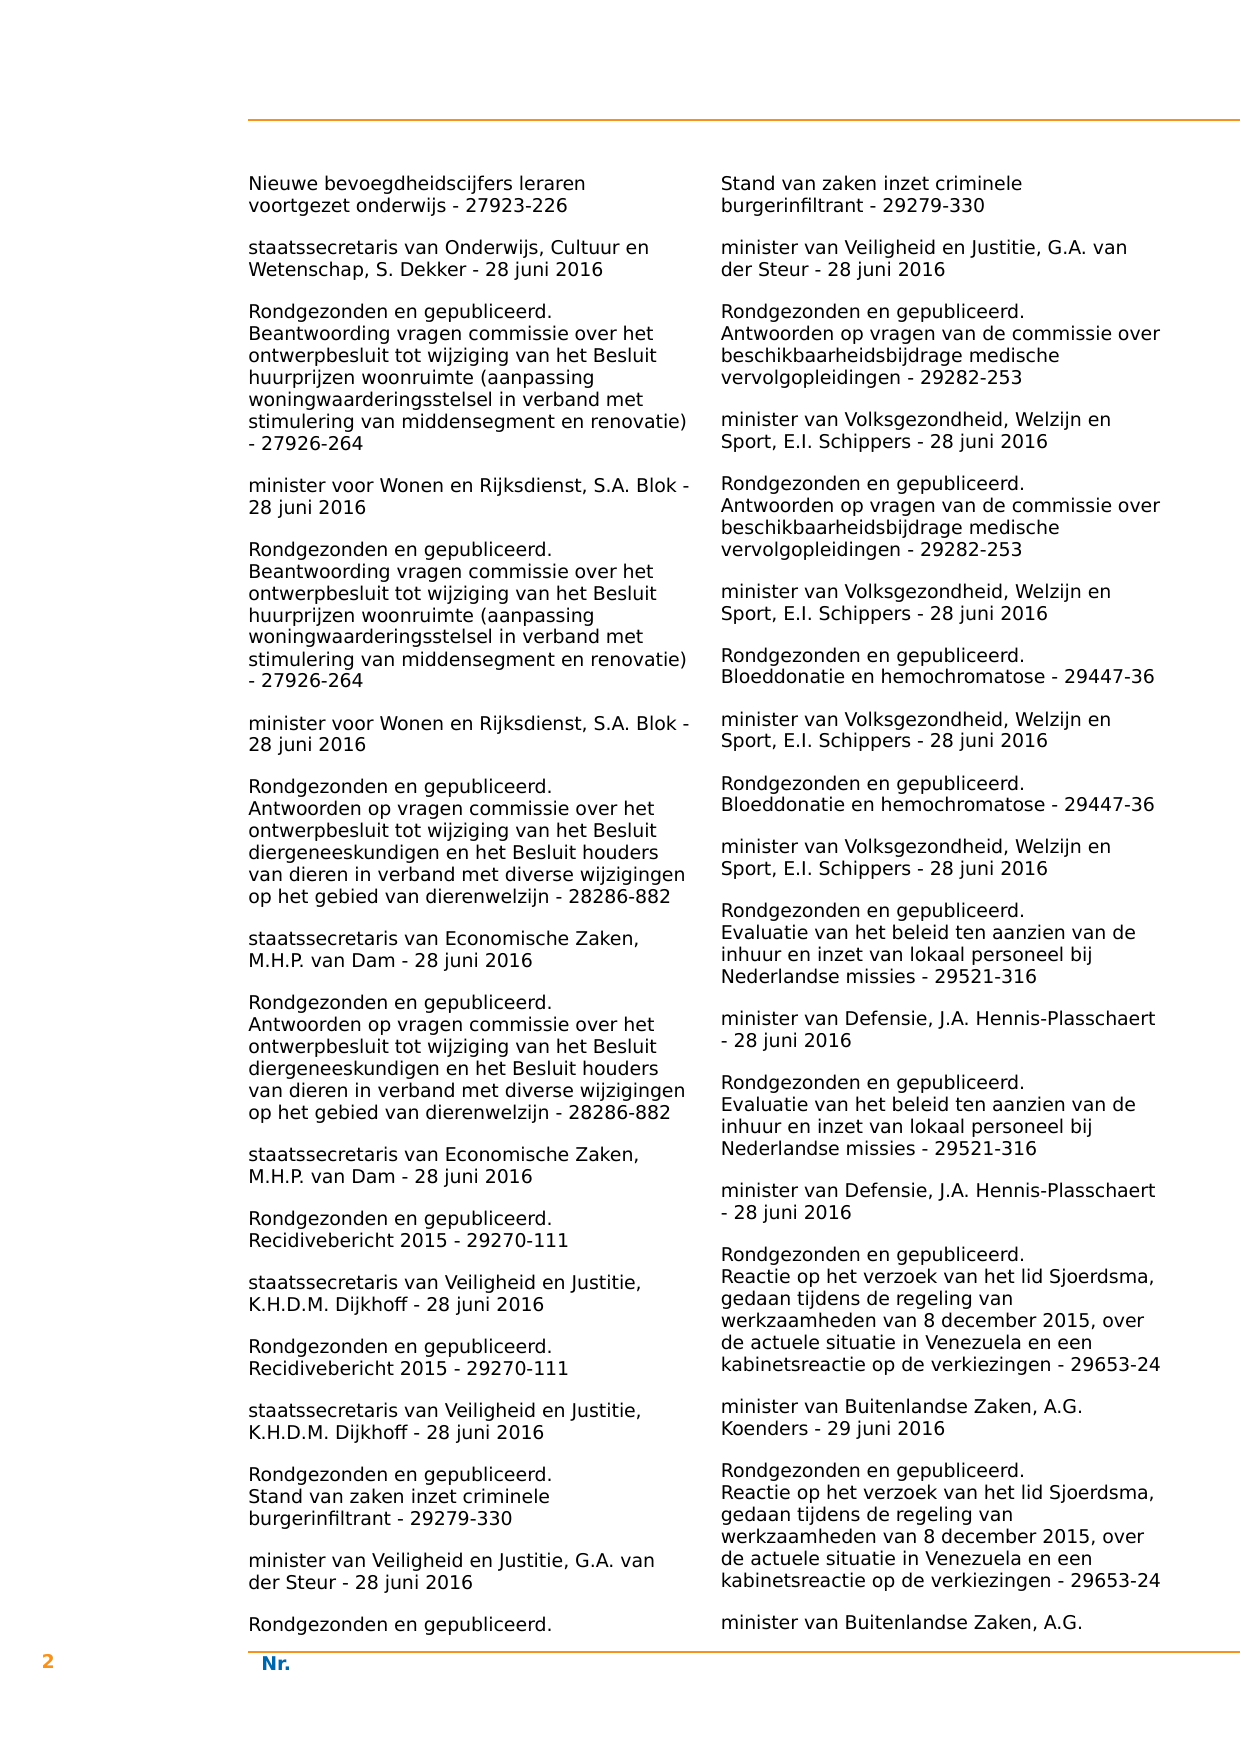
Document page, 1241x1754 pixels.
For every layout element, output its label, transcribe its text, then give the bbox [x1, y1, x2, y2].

text Antwoorden op vragen van de commissie over beschikbaarheidsbijdrage medische vervolgopleidingen - 29282-253 [721, 323, 1163, 389]
text staatssecretaris van Economische Zaken, M.H.P. van Dam - 28 juni 2016 [248, 928, 691, 972]
text Beantwoording vragen commissie over het ontwerpbesluit tot wijziging van het Besluit huurprijzen woonruimte (aanpassing woningwaarderingsstelsel in verband met stimulering van middensegment en renovatie) - 27926-264 [248, 323, 691, 454]
text staatssecretaris van Economische Zaken, M.H.P. van Dam - 28 juni 2016 [248, 1144, 691, 1188]
text Stand van zaken inzet criminele burgerinfiltrant - 29279-330 [248, 1486, 691, 1530]
text Rondgezonden en gepubliceerd. [248, 1208, 691, 1230]
text Evaluatie van het beleid ten aanzien van de inhuur en inzet van lokaal personeel bij Nederlandse missies - 29521-316 [721, 922, 1163, 988]
text Rondgezonden en gepubliceerd. [248, 1614, 691, 1636]
text Bloeddonatie en hemochromatose - 29447-36 [721, 794, 1163, 816]
text Rondgezonden en gepubliceerd. [721, 301, 1163, 323]
text minister van Volksgezondheid, Welzijn en Sport, E.I. Schippers - 28 juni 2016 [721, 708, 1163, 752]
text Antwoorden op vragen van de commissie over beschikbaarheidsbijdrage medische vervolgopleidingen - 29282-253 [721, 494, 1163, 561]
text Rondgezonden en gepubliceerd. [721, 900, 1163, 922]
text Bloeddonatie en hemochromatose - 29447-36 [721, 666, 1163, 688]
text Rondgezonden en gepubliceerd. [721, 473, 1163, 494]
text minister van Veiligheid en Justitie, G.A. van der Steur - 28 juni 2016 [721, 237, 1163, 281]
text Rondgezonden en gepubliceerd. [248, 301, 691, 323]
text Rondgezonden en gepubliceerd. [721, 644, 1163, 666]
text Beantwoording vragen commissie over het ontwerpbesluit tot wijziging van het Besluit huurprijzen woonruimte (aanpassing woningwaarderingsstelsel in verband met stimulering van middensegment en renovatie) - 27926-264 [248, 561, 691, 692]
text minister van Buitenlandse Zaken, A.G. Koenders - 29 juni 2016 [721, 1396, 1163, 1440]
text minister van Volksgezondheid, Welzijn en Sport, E.I. Schippers - 28 juni 2016 [721, 581, 1163, 624]
text minister van Defensie, J.A. Hennis-Plasschaert - 28 juni 2016 [721, 1008, 1163, 1052]
text Rondgezonden en gepubliceerd. [721, 1460, 1163, 1482]
text staatssecretaris van Veiligheid en Justitie, K.H.D.M. Dijkhoff - 28 juni 2016 [248, 1272, 691, 1316]
text Rondgezonden en gepubliceerd. [248, 1464, 691, 1486]
text minister van Defensie, J.A. Hennis-Plasschaert - 28 juni 2016 [721, 1180, 1163, 1224]
text minister voor Wonen en Rijksdienst, S.A. Blok - 28 juni 2016 [248, 474, 691, 518]
text Antwoorden op vragen commissie over het ontwerpbesluit tot wijziging van het Besluit diergeneeskundigen en het Besluit houders van dieren in verband met diverse wijzigingen op het gebied van dierenwelzijn - 28286-882 [248, 1014, 691, 1124]
text Rondgezonden en gepubliceerd. [721, 772, 1163, 794]
text staatssecretaris van Veiligheid en Justitie, K.H.D.M. Dijkhoff - 28 juni 2016 [248, 1400, 691, 1444]
text minister van Buitenlandse Zaken, A.G. [721, 1612, 1163, 1634]
text Evaluatie van het beleid ten aanzien van de inhuur en inzet van lokaal personeel bij Nederlandse missies - 29521-316 [721, 1094, 1163, 1160]
text Antwoorden op vragen commissie over het ontwerpbesluit tot wijziging van het Besluit diergeneeskundigen en het Besluit houders van dieren in verband met diverse wijzigingen op het gebied van dierenwelzijn - 28286-882 [248, 798, 691, 908]
text Rondgezonden en gepubliceerd. [248, 992, 691, 1014]
text minister van Veiligheid en Justitie, G.A. van der Steur - 28 juni 2016 [248, 1550, 691, 1594]
text Nieuwe bevoegdheidscijfers leraren voortgezet onderwijs - 27923-226 [248, 173, 691, 217]
text Recidivebericht 2015 - 29270-111 [248, 1358, 691, 1380]
text minister voor Wonen en Rijksdienst, S.A. Blok - 28 juni 2016 [248, 712, 691, 756]
text Rondgezonden en gepubliceerd. [248, 776, 691, 798]
text Reactie op het verzoek van het lid Sjoerdsma, gedaan tijdens de regeling van werkzaamheden van 8 december 2015, over de actuele situatie in Venezuela en een kabinetsreactie op de verkiezingen - 29653-24 [721, 1266, 1163, 1376]
text Rondgezonden en gepubliceerd. [721, 1072, 1163, 1094]
text Rondgezonden en gepubliceerd. [721, 1244, 1163, 1266]
text Rondgezonden en gepubliceerd. [248, 1336, 691, 1358]
text minister van Volksgezondheid, Welzijn en Sport, E.I. Schippers - 28 juni 2016 [721, 836, 1163, 880]
text minister van Volksgezondheid, Welzijn en Sport, E.I. Schippers - 28 juni 2016 [721, 409, 1163, 453]
text Reactie op het verzoek van het lid Sjoerdsma, gedaan tijdens de regeling van werkzaamheden van 8 december 2015, over de actuele situatie in Venezuela en een kabinetsreactie op de verkiezingen - 29653-24 [721, 1482, 1163, 1592]
text Recidivebericht 2015 - 29270-111 [248, 1230, 691, 1252]
text staatssecretaris van Onderwijs, Cultuur en Wetenschap, S. Dekker - 28 juni 2016 [248, 237, 691, 281]
text Rondgezonden en gepubliceerd. [248, 538, 691, 561]
text Stand van zaken inzet criminele burgerinfiltrant - 29279-330 [721, 173, 1163, 217]
